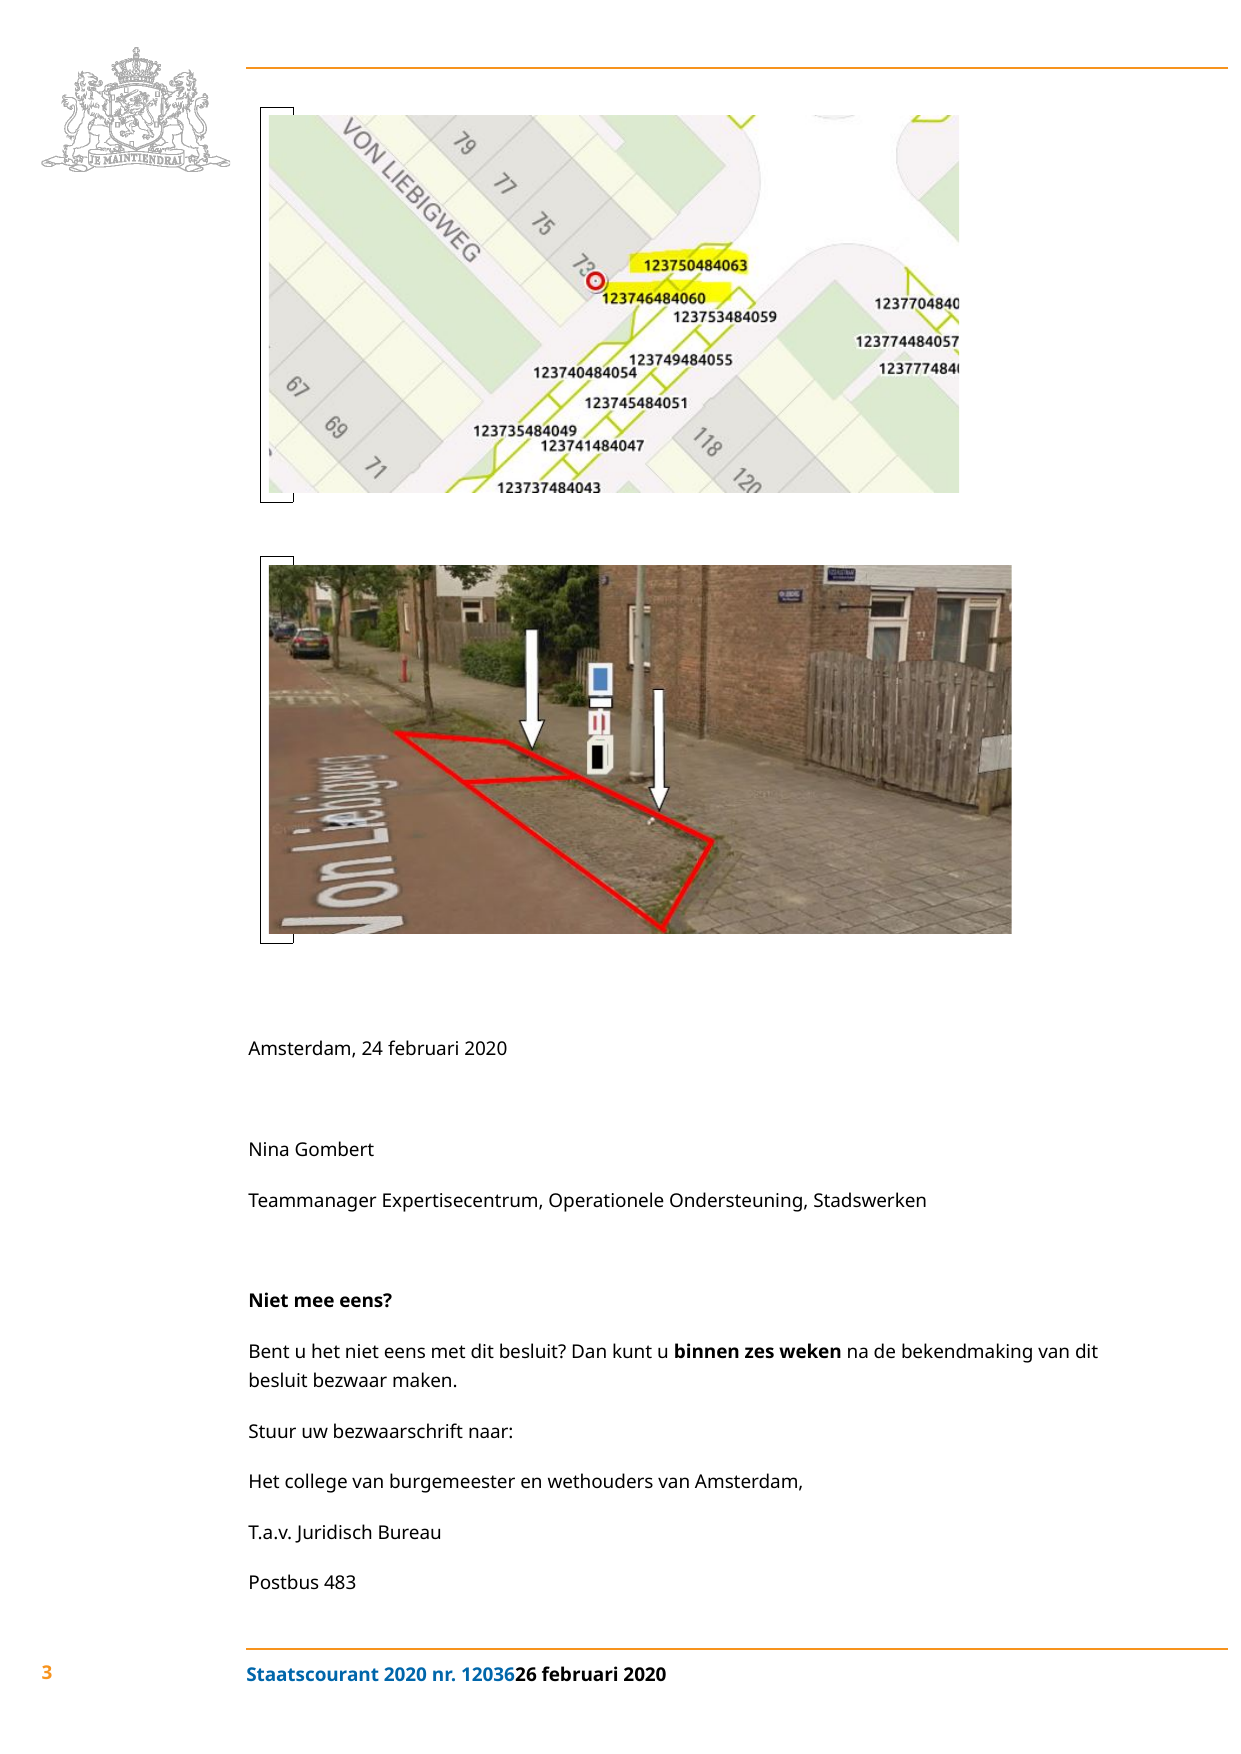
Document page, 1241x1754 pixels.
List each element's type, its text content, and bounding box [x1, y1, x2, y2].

text Bent u het niet eens met dit besluit? Dan kunt u binnen zes weken na de bekendmaking van dit besluit bezwaar maken. [248, 1338, 1152, 1393]
text Stuur uw bezwaarschrift naar: [248, 1418, 1152, 1444]
picture [268, 115, 960, 493]
text Het college van burgemeester en wethouders van Amsterdam, [248, 1468, 1152, 1494]
text Nina Gombert [248, 1136, 1152, 1162]
text Niet mee eens? [248, 1288, 1152, 1313]
picture [268, 565, 1012, 934]
text Teammanager Expertisecentrum, Operationele Ondersteuning, Stadswerken [248, 1187, 1152, 1213]
text Amsterdam, 24 februari 2020 [248, 1036, 1152, 1061]
picture [41, 47, 231, 172]
text Postbus 483 [248, 1569, 1152, 1595]
text T.a.v. Juridisch Bureau [248, 1519, 1152, 1545]
